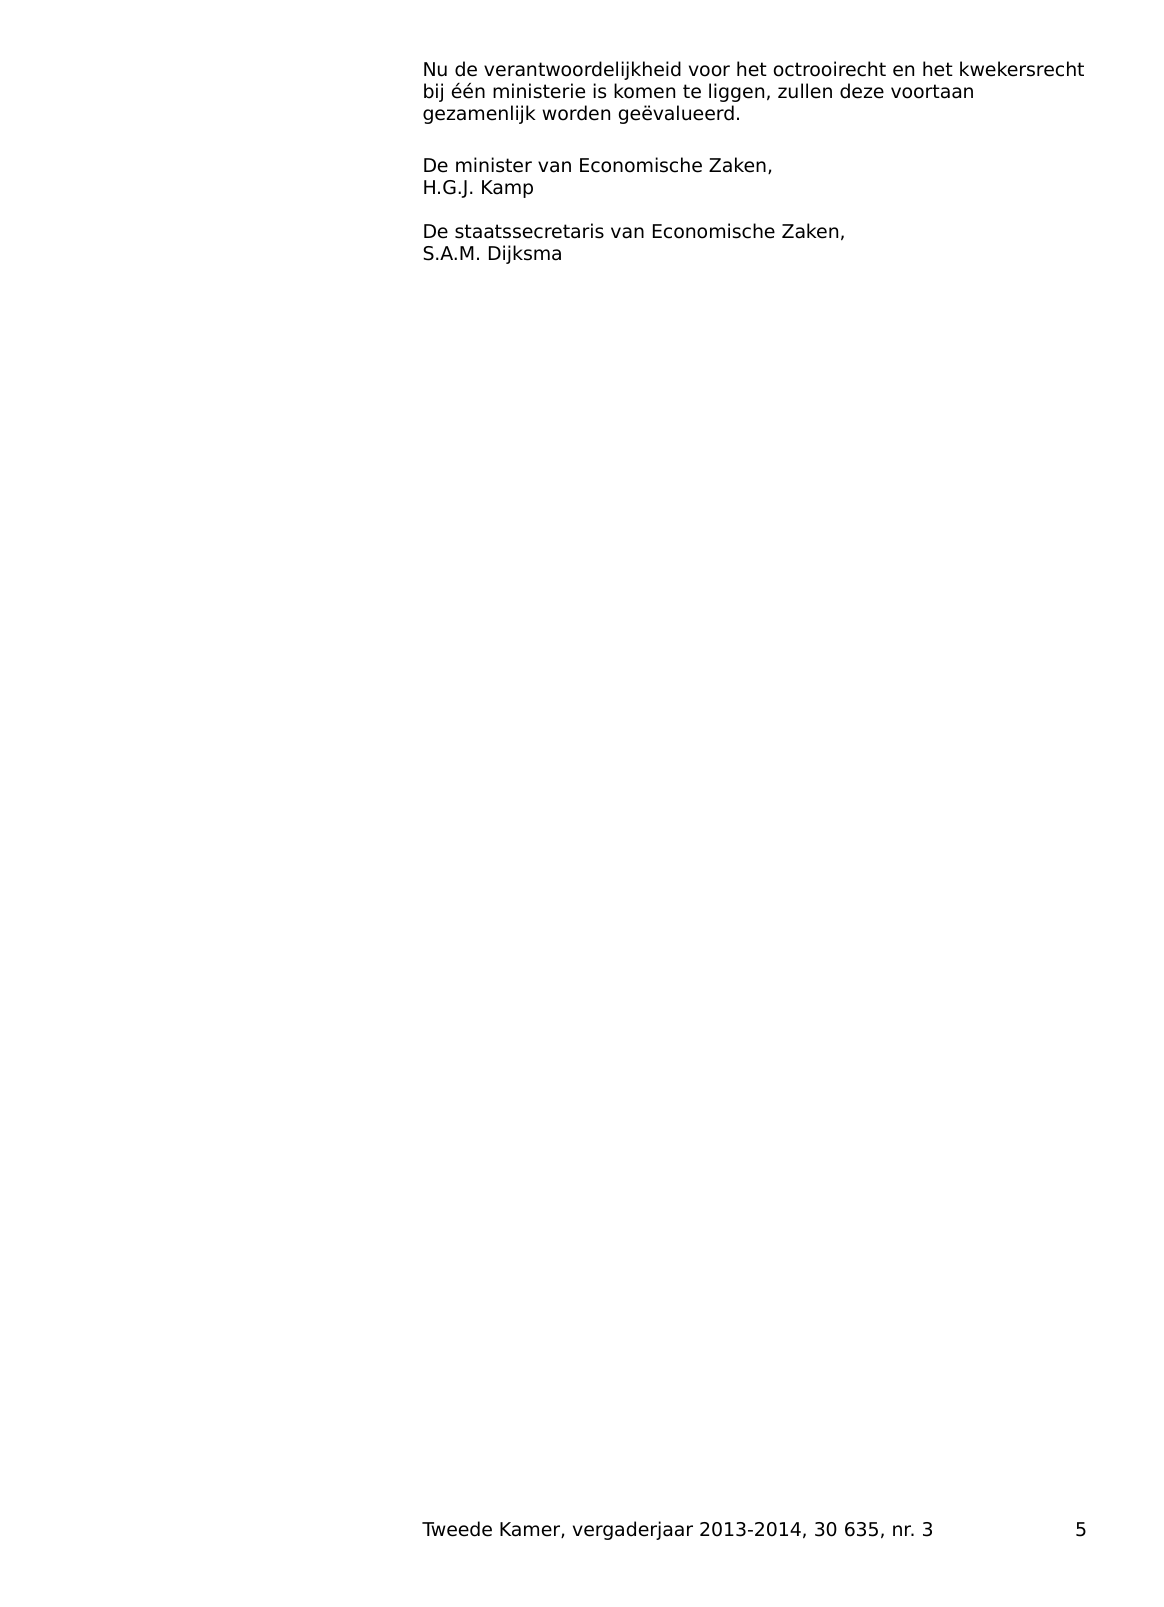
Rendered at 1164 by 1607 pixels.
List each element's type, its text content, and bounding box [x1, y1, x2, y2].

text Nu de verantwoordelijkheid voor het octrooirecht en het kwekersrecht bij één ministerie is komen te liggen, zullen deze voortaan gezamenlijk worden geëvalueerd. [422, 59, 1087, 125]
text De staatssecretaris van Economische Zaken, S.A.M. Dijksma [422, 221, 1087, 265]
text De minister van Economische Zaken, H.G.J. Kamp [422, 155, 1087, 199]
